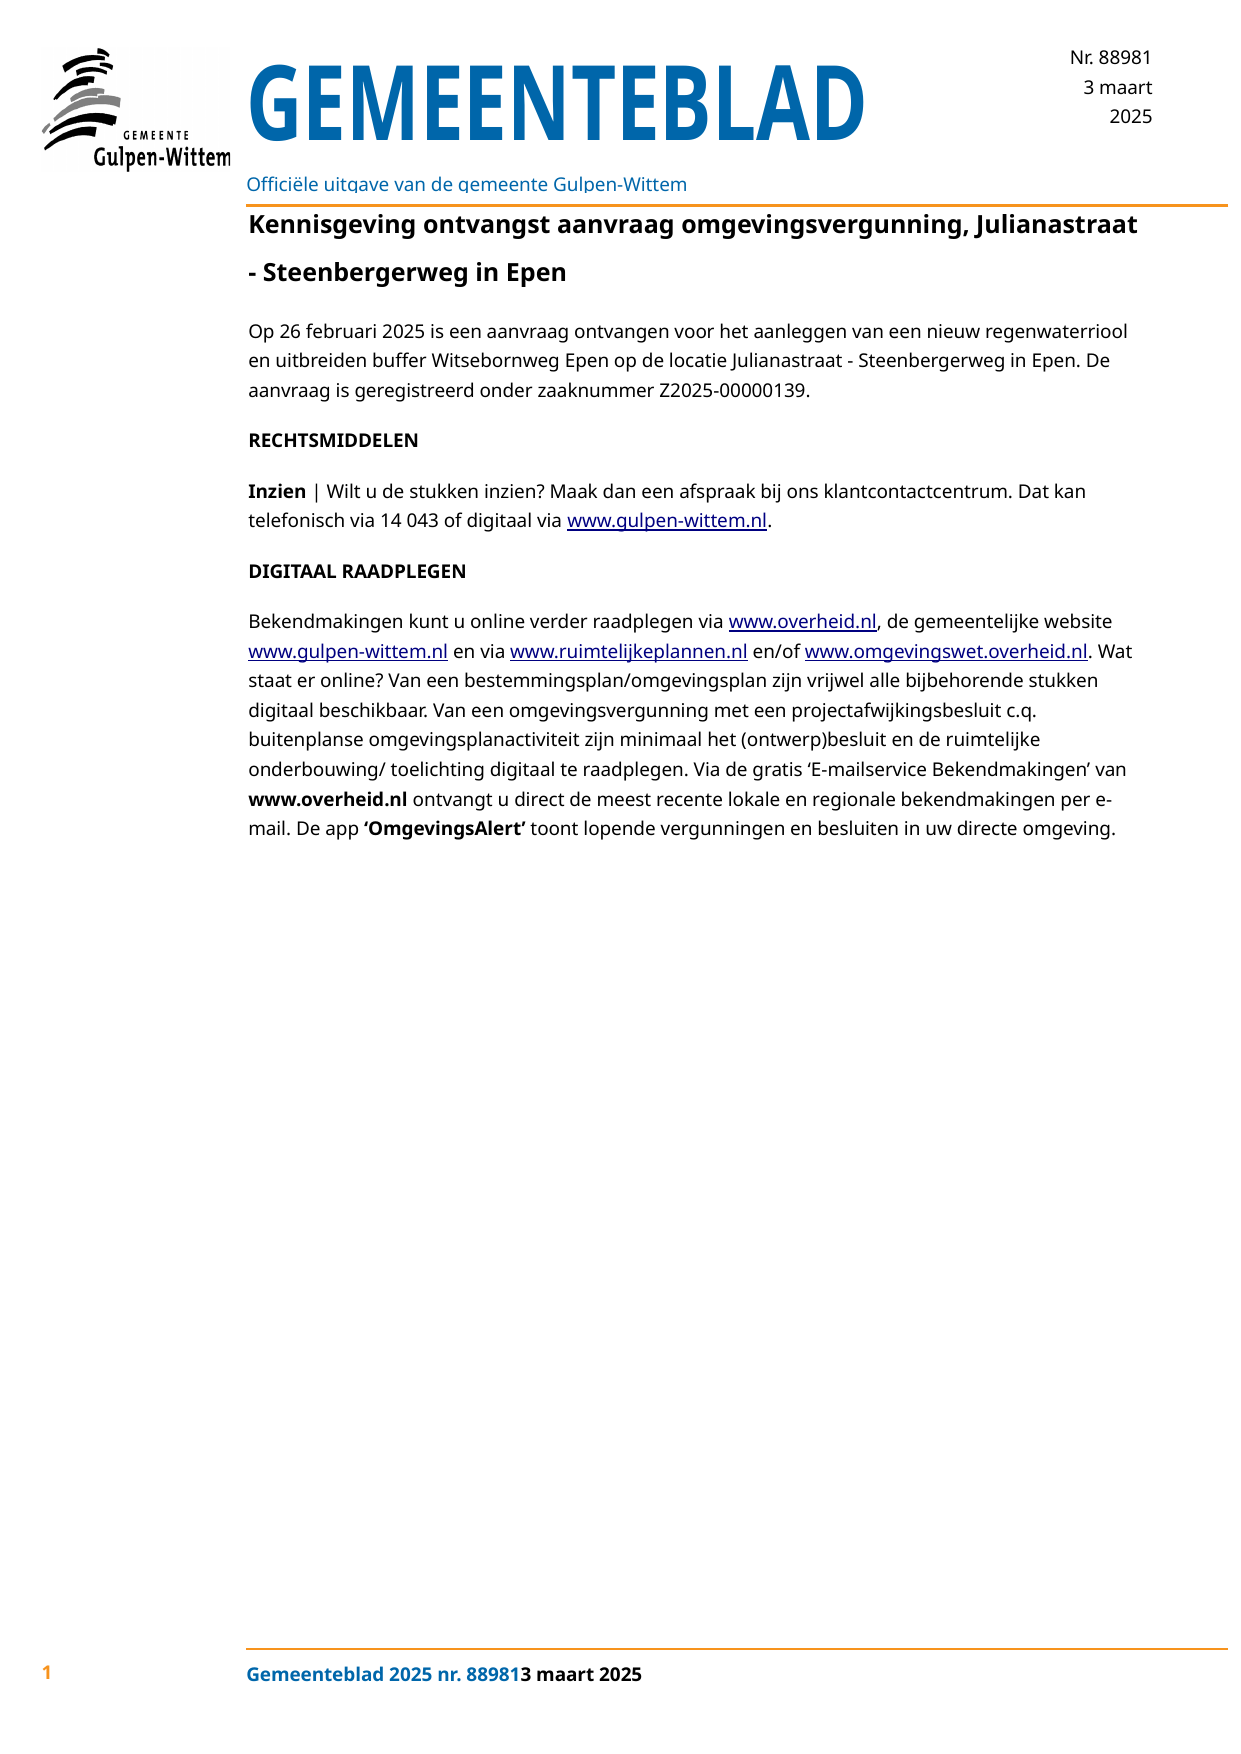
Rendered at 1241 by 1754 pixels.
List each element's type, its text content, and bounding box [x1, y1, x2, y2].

text Op 26 februari 2025 is een aanvraag ontvangen voor het aanleggen van een nieuw regenwaterriool en uitbreiden buffer Witsebornweg Epen op de locatie Julianastraat - Steenbergerweg in Epen. De aanvraag is geregistreerd onder zaaknummer Z2025-00000139. [248, 318, 1152, 403]
text RECHTSMIDDELEN [248, 427, 1152, 453]
text Inzien | Wilt u de stukken inzien? Maak dan een afspraak bij ons klantcontactcentrum. Dat kan telefonisch via 14 043 of digitaal via www.gulpen-wittem.nl. [248, 478, 1152, 533]
text Bekendmakingen kunt u online verder raadplegen via www.overheid.nl, de gemeentelijke website www.gulpen-wittem.nl en via www.ruimtelijkeplannen.nl en/of www.omgevingswet.overheid.nl. Wat staat er online? Van een bestemmingsplan/omgevingsplan zijn vrijwel alle bijbehorende stukken digitaal beschikbaar. Van een omgevingsvergunning met een projectafwijkingsbesluit c.q. buitenplanse omgevingsplanactiviteit zijn minimaal het (ontwerp)besluit en de ruimtelijke onderbouwing/ toelichting digitaal te raadplegen. Via de gratis ‘E-mailservice Bekendmakingen’ van www.overheid.nl ontvangt u direct de meest recente lokale en regionale bekendmakingen per e-mail. De app ‘OmgevingsAlert’ toont lopende vergunningen en besluiten in uw directe omgeving. [248, 608, 1152, 841]
text DIGITAAL RAADPLEGEN [248, 558, 1152, 584]
text Kennisgeving ontvangst aanvraag omgevingsvergunning, Julianastraat - Steenbergerweg in Epen [248, 207, 1152, 288]
picture [41, 47, 231, 172]
